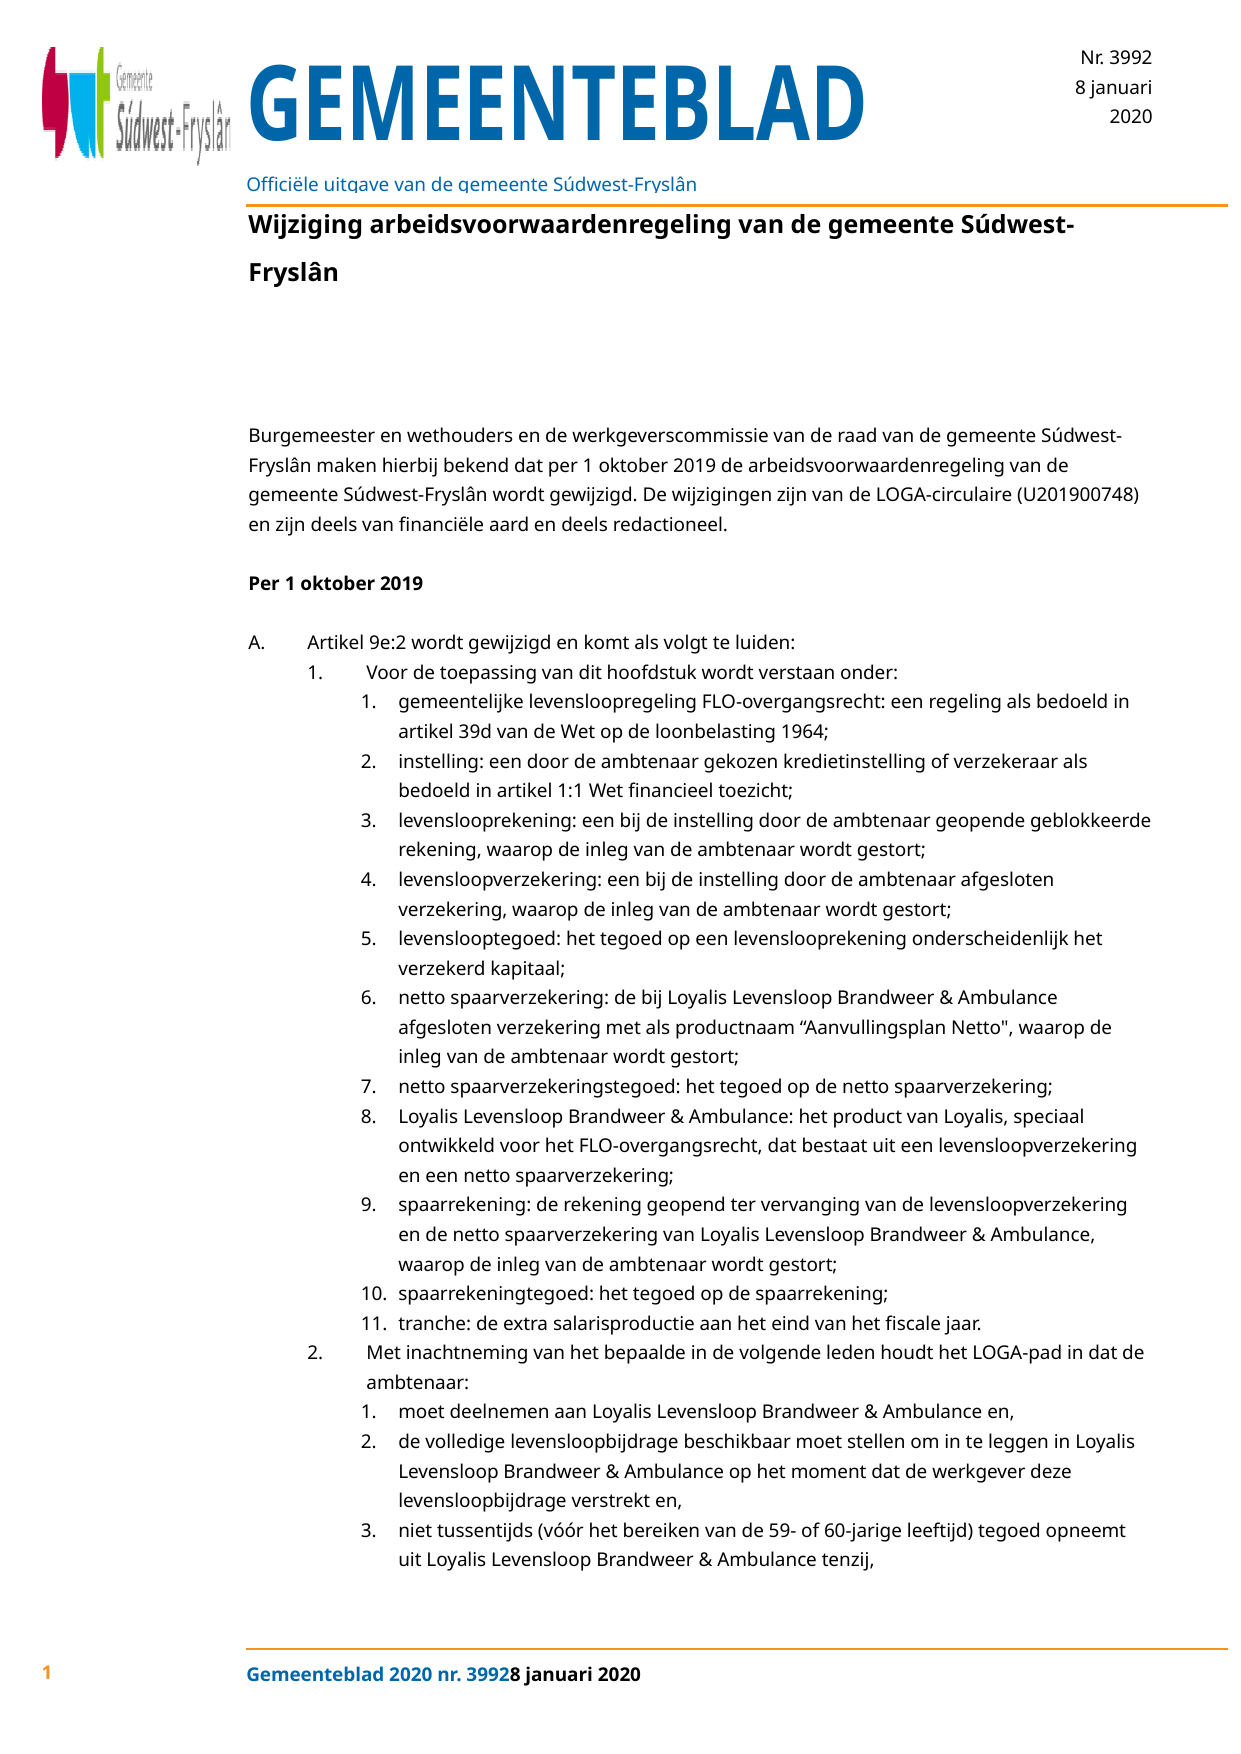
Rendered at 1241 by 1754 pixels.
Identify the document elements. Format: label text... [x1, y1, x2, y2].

list Met inachtneming van het bepaalde in de volgende leden houdt het LOGA-pad in dat de ambtenaar: [307, 1339, 1152, 1395]
list gemeentelijke levensloopregeling FLO-overgangsrecht: een regeling als bedoeld in artikel 39d van de Wet op de loonbelasting 1964; [361, 689, 1152, 744]
list netto spaarverzekeringstegoed: het tegoed op de netto spaarverzekering; [361, 1073, 1152, 1099]
list moet deelnemen aan Loyalis Levensloop Brandweer & Ambulance en, [361, 1399, 1152, 1424]
list tranche: de extra salarisproductie aan het eind van het fiscale jaar. [361, 1310, 1152, 1336]
list netto spaarverzekering: de bij Loyalis Levensloop Brandweer & Ambulance afgesloten verzekering met als productnaam “Aanvullingsplan Netto", waarop de inleg van de ambtenaar wordt gestort; [361, 984, 1152, 1069]
list levenslooprekening: een bij de instelling door de ambtenaar geopende geblokkeerde rekening, waarop de inleg van de ambtenaar wordt gestort; [361, 807, 1152, 862]
list levenslooptegoed: het tegoed op een levenslooprekening onderscheidenlijk het verzekerd kapitaal; [361, 925, 1152, 981]
list Loyalis Levensloop Brandweer & Ambulance: het product van Loyalis, speciaal ontwikkeld voor het FLO-overgangsrecht, dat bestaat uit een levensloopverzekering en een netto spaarverzekering; [361, 1103, 1152, 1188]
list spaarrekeningtegoed: het tegoed op de spaarrekening; [361, 1280, 1152, 1306]
text Wijziging arbeidsvoorwaardenregeling van de gemeente Súdwest-Fryslân [248, 207, 1152, 288]
list Artikel 9e:2 wordt gewijzigd en komt als volgt te luiden: [248, 629, 1152, 655]
text Burgemeester en wethouders en de werkgeverscommissie van de raad van de gemeente Súdwest-Fryslân maken hierbij bekend dat per 1 oktober 2019 de arbeidsvoorwaardenregeling van de gemeente Súdwest-Fryslân wordt gewijzigd. De wijzigingen zijn van de LOGA-circulaire (U201900748) en zijn deels van financiële aard en deels redactioneel. [248, 422, 1152, 537]
list niet tussentijds (vóór het bereiken van de 59- of 60-jarige leeftijd) tegoed opneemt uit Loyalis Levensloop Brandweer & Ambulance tenzij, [361, 1517, 1152, 1572]
picture [41, 47, 231, 172]
list levensloopverzekering: een bij de instelling door de ambtenaar afgesloten verzekering, waarop de inleg van de ambtenaar wordt gestort; [361, 866, 1152, 922]
list instelling: een door de ambtenaar gekozen kredietinstelling of verzekeraar als bedoeld in artikel 1:1 Wet financieel toezicht; [361, 748, 1152, 803]
list spaarrekening: de rekening geopend ter vervanging van de levensloopverzekering en de netto spaarverzekering van Loyalis Levensloop Brandweer & Ambulance, waarop de inleg van de ambtenaar wordt gestort; [361, 1192, 1152, 1277]
list de volledige levensloopbijdrage beschikbaar moet stellen om in te leggen in Loyalis Levensloop Brandweer & Ambulance op het moment dat de werkgever deze levensloopbijdrage verstrekt en, [361, 1428, 1152, 1513]
text Per 1 oktober 2019 [248, 570, 1152, 596]
list Voor de toepassing van dit hoofdstuk wordt verstaan onder: [307, 659, 1152, 685]
